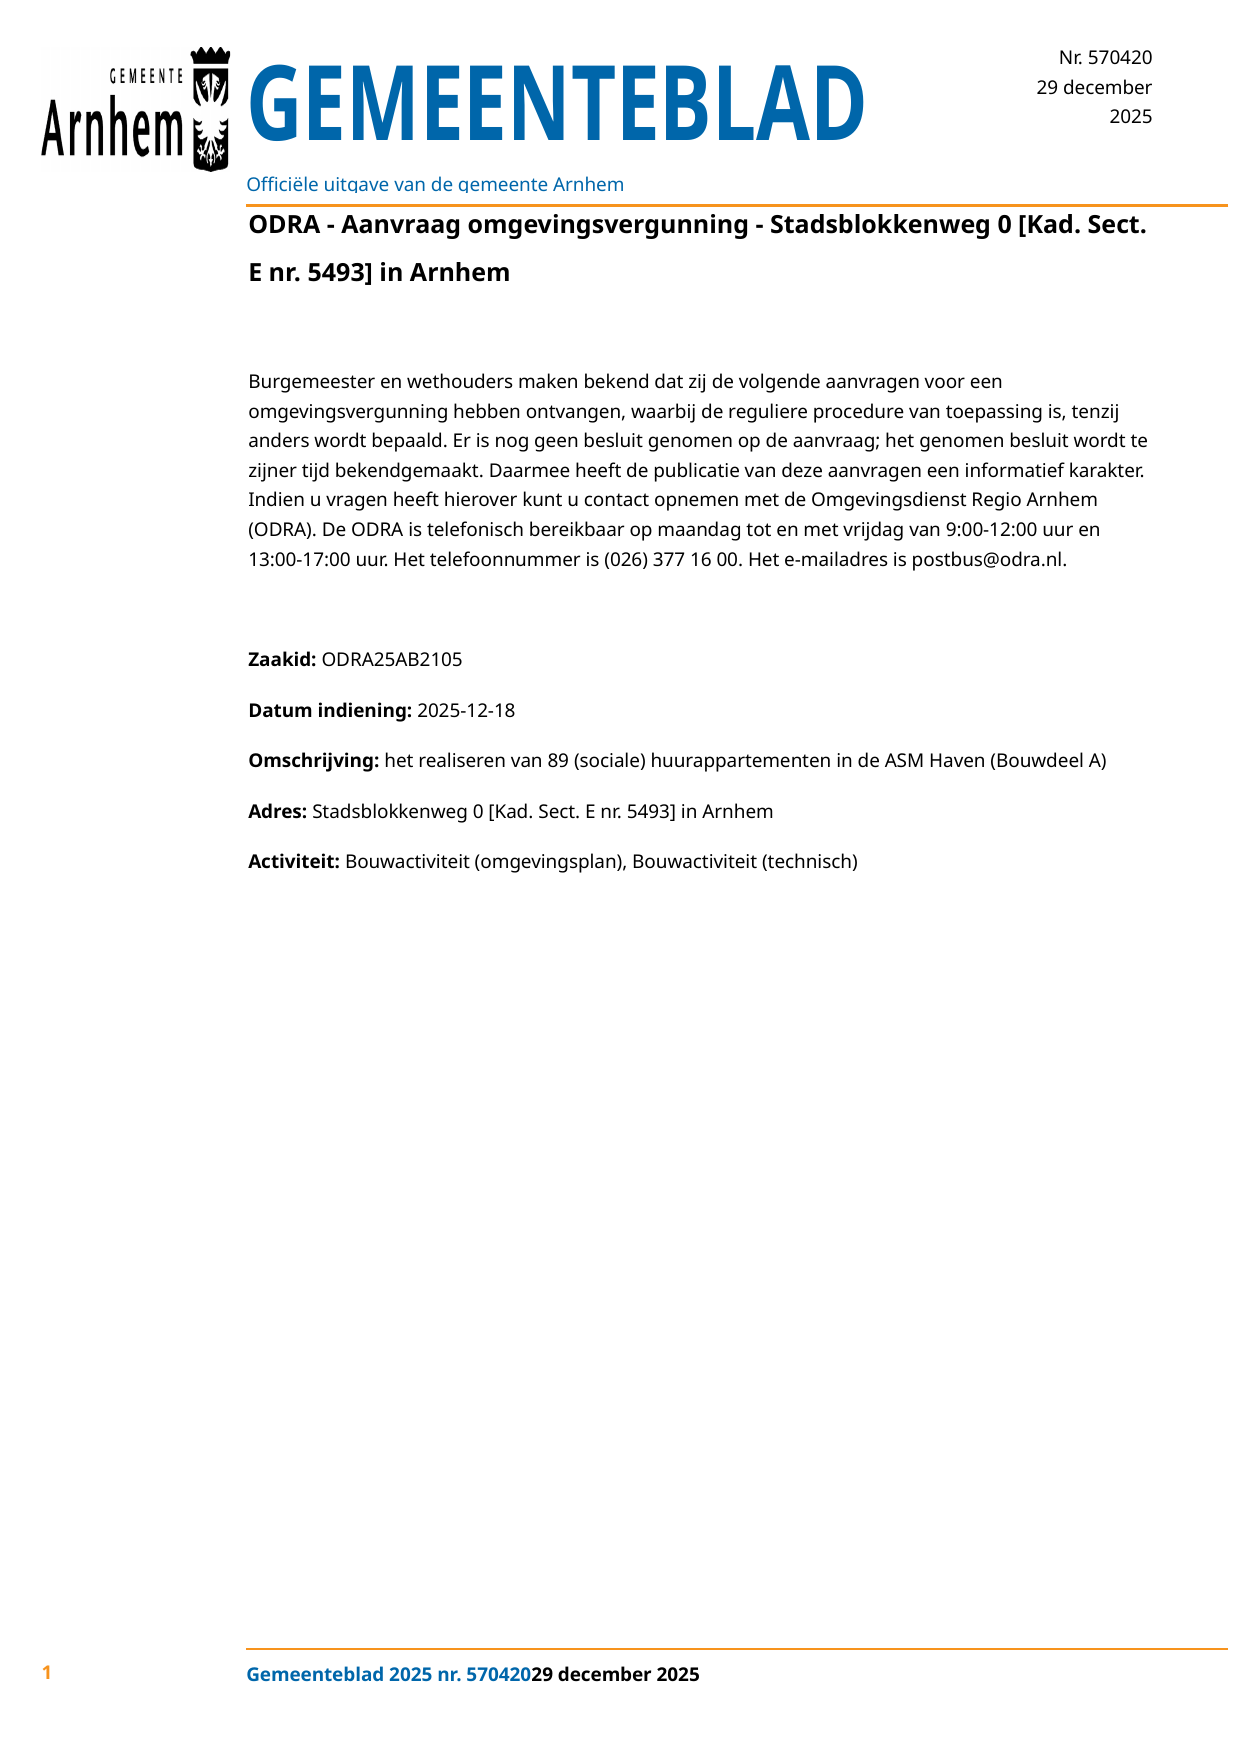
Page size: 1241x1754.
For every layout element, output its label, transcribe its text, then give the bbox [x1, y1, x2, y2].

text Zaakid: ODRA25AB2105 [248, 647, 1152, 672]
text Adres: Stadsblokkenweg 0 [Kad. Sect. E nr. 5493] in Arnhem [248, 798, 1152, 824]
text Datum indiening: 2025-12-18 [248, 697, 1152, 723]
text ODRA - Aanvraag omgevingsvergunning - Stadsblokkenweg 0 [Kad. Sect. E nr. 5493] in Arnhem [248, 207, 1152, 288]
text Activiteit: Bouwactiviteit (omgevingsplan), Bouwactiviteit (technisch) [248, 848, 1152, 874]
text Omschrijving: het realiseren van 89 (sociale) huurappartementen in de ASM Haven (Bouwdeel A) [248, 747, 1152, 773]
text Burgemeester en wethouders maken bekend dat zij de volgende aanvragen voor een omgevingsvergunning hebben ontvangen, waarbij de reguliere procedure van toepassing is, tenzij anders wordt bepaald. Er is nog geen besluit genomen op de aanvraag; het genomen besluit wordt te zijner tijd bekendgemaakt. Daarmee heeft de publicatie van deze aanvragen een informatief karakter. Indien u vragen heeft hierover kunt u contact opnemen met de Omgevingsdienst Regio Arnhem (ODRA). De ODRA is telefonisch bereikbaar op maandag tot en met vrijdag van 9:00-12:00 uur en 13:00-17:00 uur. Het telefoonnummer is (026) 377 16 00. Het e-mailadres is postbus@odra.nl. [248, 368, 1152, 572]
picture [41, 47, 231, 172]
